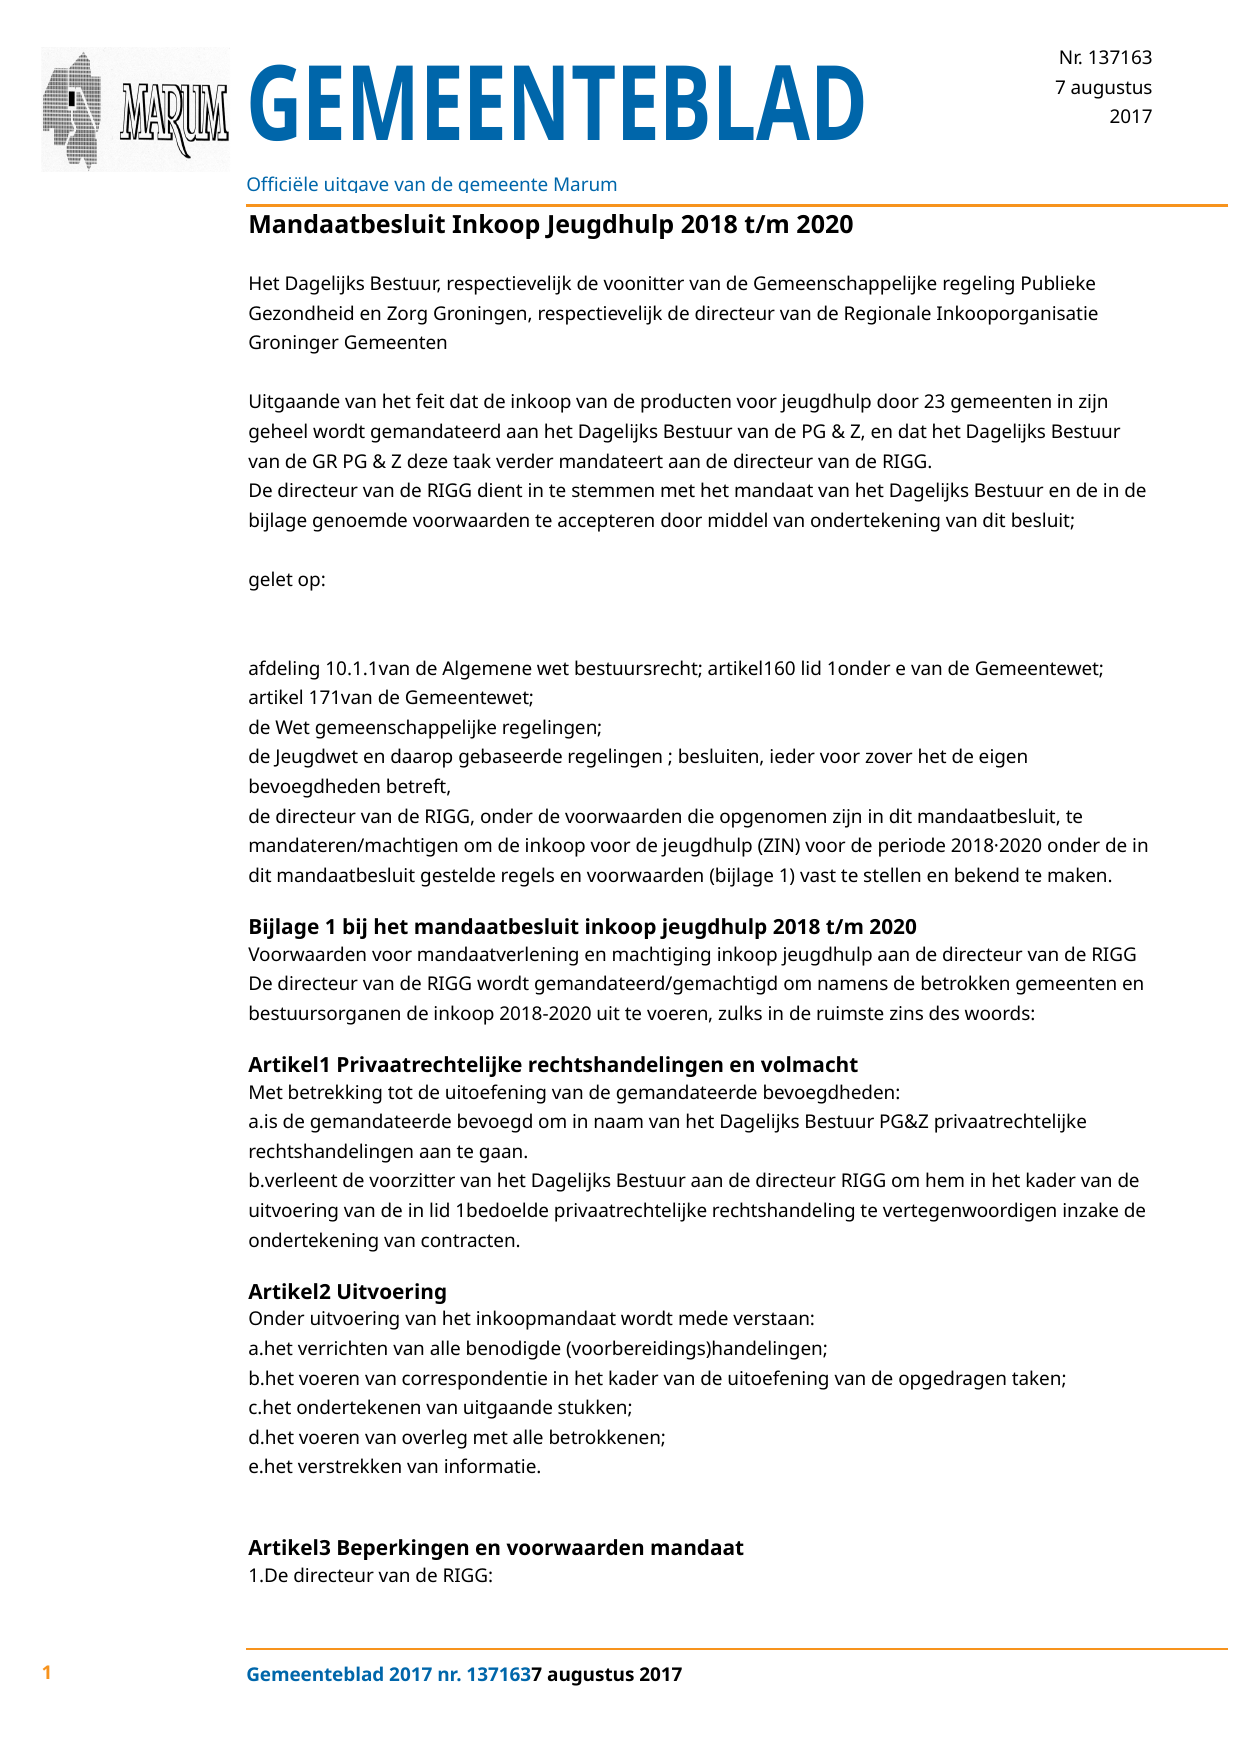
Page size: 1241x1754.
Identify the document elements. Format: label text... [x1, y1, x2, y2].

text Artikel3 Beperkingen en voorwaarden mandaat [248, 1533, 1152, 1562]
text Met betrekking tot de uitoefening van de gemandateerde bevoegdheden: [248, 1079, 1152, 1104]
text a.is de gemandateerde bevoegd om in naam van het Dagelijks Bestuur PG&Z privaatrechtelijke rechtshandelingen aan te gaan. [248, 1108, 1152, 1164]
text de Wet gemeenschappelijke regelingen; [248, 714, 1152, 740]
text artikel 171van de Gemeentewet; [248, 684, 1152, 710]
picture [41, 47, 231, 172]
text afdeling 10.1.1van de Algemene wet bestuursrecht; artikel160 lid 1onder e van de Gemeentewet; [248, 655, 1152, 681]
text De directeur van de RIGG wordt gemandateerd/gemachtigd om namens de betrokken gemeenten en bestuursorganen de inkoop 2018-2020 uit te voeren, zulks in de ruimste zins des woords: [248, 970, 1152, 1026]
text Voorwaarden voor mandaatverlening en machtiging inkoop jeugdhulp aan de directeur van de RIGG [248, 941, 1152, 967]
text 1.De directeur van de RIGG: [248, 1562, 1152, 1588]
text d.het voeren van overleg met alle betrokkenen; [248, 1424, 1152, 1450]
text c.het ondertekenen van uitgaande stukken; [248, 1394, 1152, 1420]
text Het Dagelijks Bestuur, respectievelijk de voonitter van de Gemeenschappelijke regeling Publieke Gezondheid en Zorg Groningen, respectievelijk de directeur van de Regionale Inkooporganisatie Groninger Gemeenten [248, 270, 1152, 355]
text Artikel2 Uitvoering [248, 1277, 1152, 1306]
text de Jeugdwet en daarop gebaseerde regelingen ; besluiten, ieder voor zover het de eigen bevoegdheden betreft, [248, 744, 1152, 799]
text Onder uitvoering van het inkoopmandaat wordt mede verstaan: [248, 1306, 1152, 1331]
text b.verleent de voorzitter van het Dagelijks Bestuur aan de directeur RIGG om hem in het kader van de uitvoering van de in lid 1bedoelde privaatrechtelijke rechtshandeling te vertegenwoordigen inzake de ondertekening van contracten. [248, 1168, 1152, 1252]
text Mandaatbesluit Inkoop Jeugdhulp 2018 t/m 2020 [248, 207, 1152, 241]
text a.het verrichten van alle benodigde (voorbereidings)handelingen; [248, 1335, 1152, 1361]
text Artikel1 Privaatrechtelijke rechtshandelingen en volmacht [248, 1050, 1152, 1079]
text b.het voeren van correspondentie in het kader van de uitoefening van de opgedragen taken; [248, 1365, 1152, 1391]
text de directeur van de RIGG, onder de voorwaarden die opgenomen zijn in dit mandaatbesluit, te [248, 803, 1152, 828]
text De directeur van de RIGG dient in te stemmen met het mandaat van het Dagelijks Bestuur en de in de bijlage genoemde voorwaarden te accepteren door middel van ondertekening van dit besluit; [248, 477, 1152, 533]
text e.het verstrekken van informatie. [248, 1453, 1152, 1479]
text Bijlage 1 bij het mandaatbesluit inkoop jeugdhulp 2018 t/m 2020 [248, 912, 1152, 941]
text mandateren/machtigen om de inkoop voor de jeugdhulp (ZIN) voor de periode 2018·2020 onder de in dit mandaatbesluit gestelde regels en voorwaarden (bijlage 1) vast te stellen en bekend te maken. [248, 832, 1152, 888]
text Uitgaande van het feit dat de inkoop van de producten voor jeugdhulp door 23 gemeenten in zijn geheel wordt gemandateerd aan het Dagelijks Bestuur van de PG & Z, en dat het Dagelijks Bestuur van de GR PG & Z deze taak verder mandateert aan de directeur van de RIGG. [248, 389, 1152, 473]
text gelet op: [248, 566, 1152, 592]
